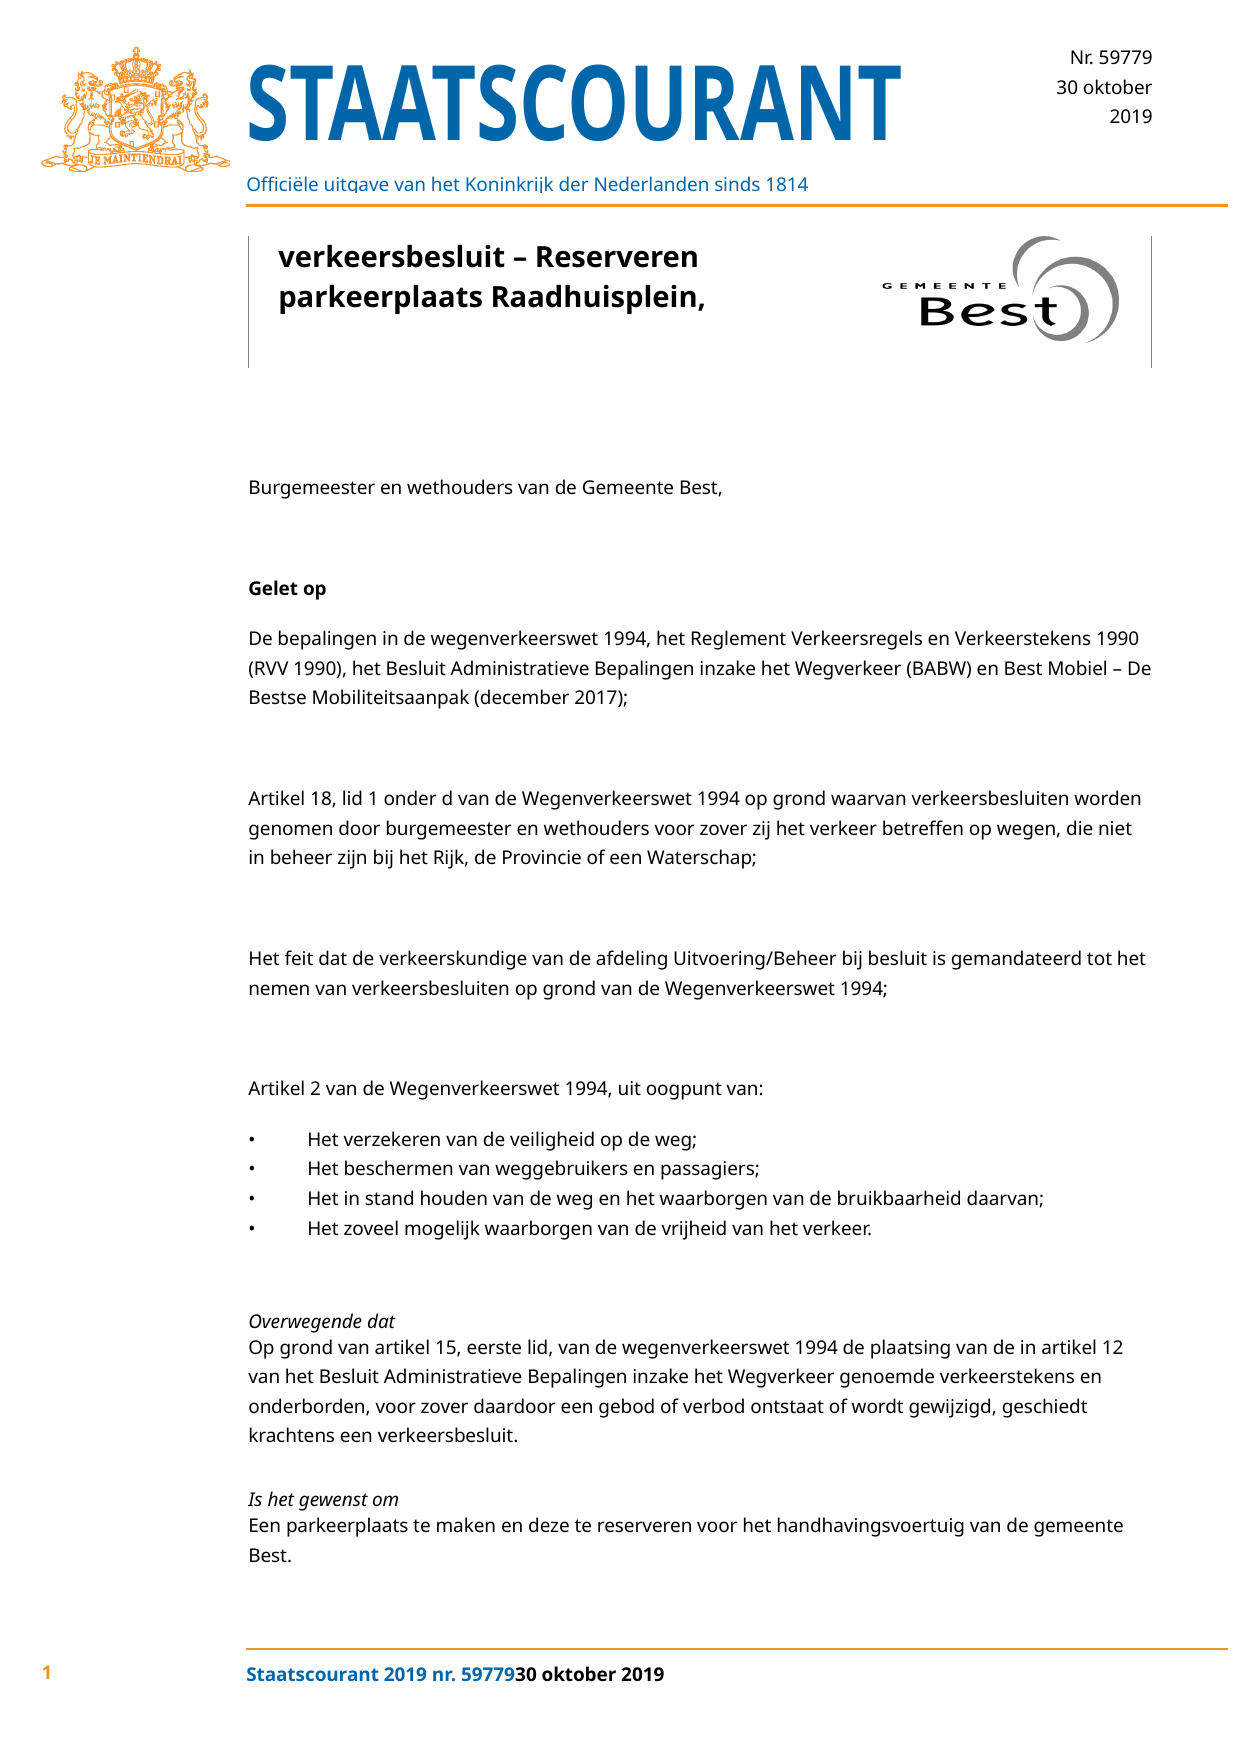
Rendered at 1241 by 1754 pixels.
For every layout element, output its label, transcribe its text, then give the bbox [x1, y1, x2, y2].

list Het in stand houden van de weg en het waarborgen van de bruikbaarheid daarvan; [248, 1185, 1152, 1211]
text Artikel 18, lid 1 onder d van de Wegenverkeerswet 1994 op grond waarvan verkeersbesluiten worden genomen door burgemeester en wethouders voor zover zij het verkeer betreffen op wegen, die niet in beheer zijn bij het Rijk, de Provincie of een Waterschap; [248, 785, 1152, 870]
table_header [850, 236, 882, 342]
text De bepalingen in de wegenverkeerswet 1994, het Reglement Verkeersregels en Verkeerstekens 1990 (RVV 1990), het Besluit Administratieve Bepalingen inzake het Wegverkeer (BABW) en Best Mobiel – De Bestse Mobiliteitsaanpak (december 2017); [248, 625, 1152, 710]
list Het zoveel mogelijk waarborgen van de vrijheid van het verkeer. [248, 1215, 1152, 1240]
table_header [1119, 236, 1151, 342]
table_header [850, 343, 1151, 368]
text Overwegende dat [248, 1308, 1152, 1334]
text Op grond van artikel 15, eerste lid, van de wegenverkeerswet 1994 de plaatsing van de in artikel 12 van het Besluit Administratieve Bepalingen inzake het Wegverkeer genoemde verkeerstekens en onderborden, voor zover daardoor een gebod of verbod ontstaat of wordt gewijzigd, geschiedt krachtens een verkeersbesluit. [248, 1334, 1152, 1448]
list Het verzekeren van de veiligheid op de weg; [248, 1126, 1152, 1152]
text Het feit dat de verkeerskundige van de afdeling Uitvoering/Beheer bij besluit is gemandateerd tot het nemen van verkeersbesluiten op grond van de Wegenverkeerswet 1994; [248, 945, 1152, 1000]
text Burgemeester en wethouders van de Gemeente Best, [248, 474, 1152, 499]
text Gelet op [248, 575, 1152, 600]
text Is het gewenst om [248, 1487, 1152, 1512]
picture [882, 236, 1119, 343]
text Artikel 2 van de Wegenverkeerswet 1994, uit oogpunt van: [248, 1076, 1152, 1101]
text Een parkeerplaats te maken en deze te reserveren voor het handhavingsvoertuig van de gemeente Best. [248, 1512, 1152, 1568]
list Het beschermen van weggebruikers en passagiers; [248, 1156, 1152, 1181]
table_header verkeersbesluit – Reserveren parkeerplaats Raadhuisplein, [249, 236, 850, 368]
picture [41, 47, 231, 172]
